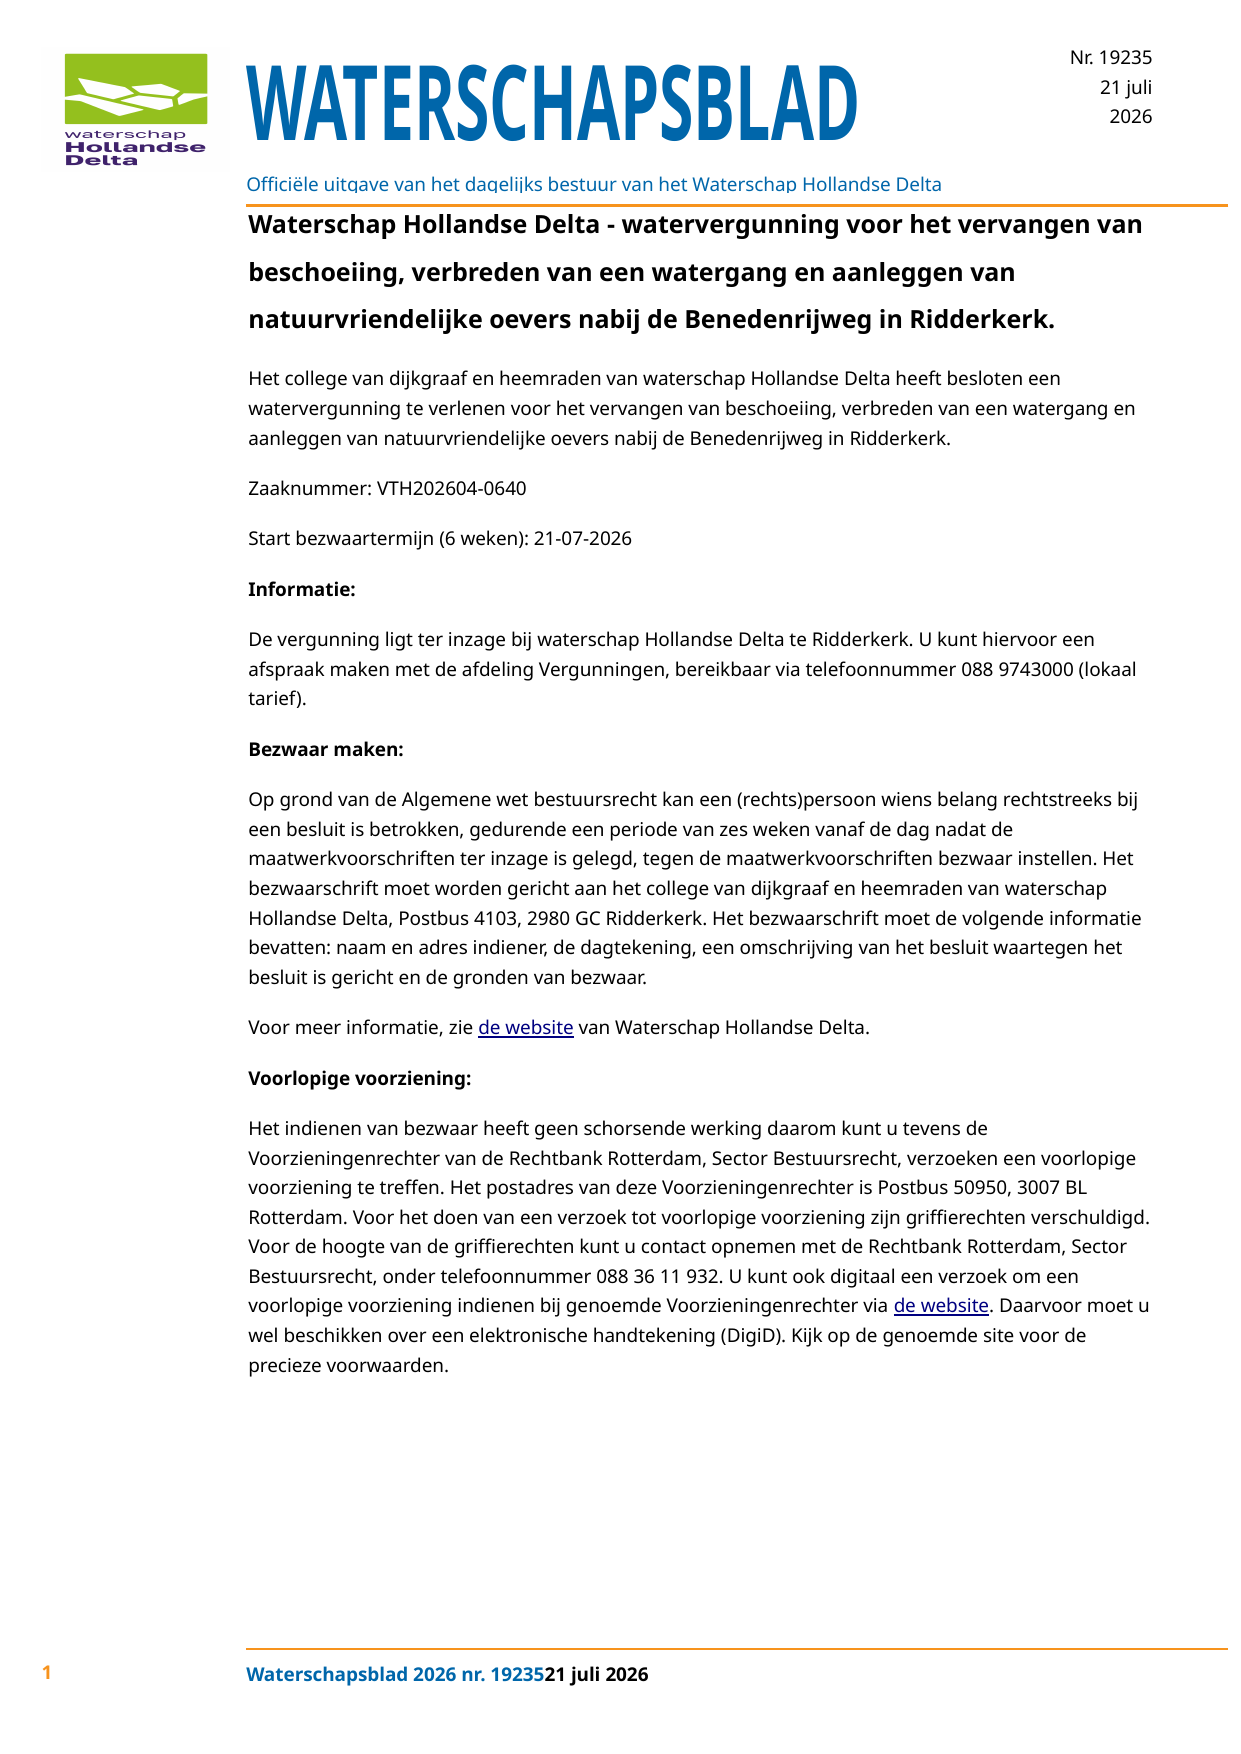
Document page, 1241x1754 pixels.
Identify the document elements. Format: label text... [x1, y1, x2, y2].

text Het indienen van bezwaar heeft geen schorsende werking daarom kunt u tevens de Voorzieningenrechter van de Rechtbank Rotterdam, Sector Bestuursrecht, verzoeken een voorlopige voorziening te treffen. Het postadres van deze Voorzieningenrechter is Postbus 50950, 3007 BL Rotterdam. Voor het doen van een verzoek tot voorlopige voorziening zijn griffierechten verschuldigd. Voor de hoogte van de griffierechten kunt u contact opnemen met de Rechtbank Rotterdam, Sector Bestuursrecht, onder telefoonnummer 088 36 11 932. U kunt ook digitaal een verzoek om een voorlopige voorziening indienen bij genoemde Voorzieningenrechter via de website. Daarvoor moet u wel beschikken over een elektronische handtekening (DigiD). Kijk op de genoemde site voor de precieze voorwaarden. [248, 1115, 1152, 1377]
text Informatie: [248, 576, 1152, 602]
text Voor meer informatie, zie de website van Waterschap Hollandse Delta. [248, 1014, 1152, 1040]
text Bezwaar maken: [248, 736, 1152, 762]
text Waterschap Hollandse Delta - watervergunning voor het vervangen van beschoeiing, verbreden van een watergang en aanleggen van natuurvriendelijke oevers nabij de Benedenrijweg in Ridderkerk. [248, 207, 1152, 336]
text Start bezwaartermijn (6 weken): 21-07-2026 [248, 526, 1152, 551]
text Voorlopige voorziening: [248, 1065, 1152, 1090]
text De vergunning ligt ter inzage bij waterschap Hollandse Delta te Ridderkerk. U kunt hiervoor een afspraak maken met de afdeling Vergunningen, bereikbaar via telefoonnummer 088 9743000 (lokaal tarief). [248, 626, 1152, 711]
text Zaaknummer: VTH202604-0640 [248, 475, 1152, 501]
picture [41, 47, 231, 172]
text Het college van dijkgraaf en heemraden van waterschap Hollandse Delta heeft besloten een watervergunning te verlenen voor het vervangen van beschoeiing, verbreden van een watergang en aanleggen van natuurvriendelijke oevers nabij de Benedenrijweg in Ridderkerk. [248, 366, 1152, 450]
text Op grond van de Algemene wet bestuursrecht kan een (rechts)persoon wiens belang rechtstreeks bij een besluit is betrokken, gedurende een periode van zes weken vanaf de dag nadat de maatwerkvoorschriften ter inzage is gelegd, tegen de maatwerkvoorschriften bezwaar instellen. Het bezwaarschrift moet worden gericht aan het college van dijkgraaf en heemraden van waterschap Hollandse Delta, Postbus 4103, 2980 GC Ridderkerk. Het bezwaarschrift moet de volgende informatie bevatten: naam en adres indiener, de dagtekening, een omschrijving van het besluit waartegen het besluit is gericht en de gronden van bezwaar. [248, 786, 1152, 989]
